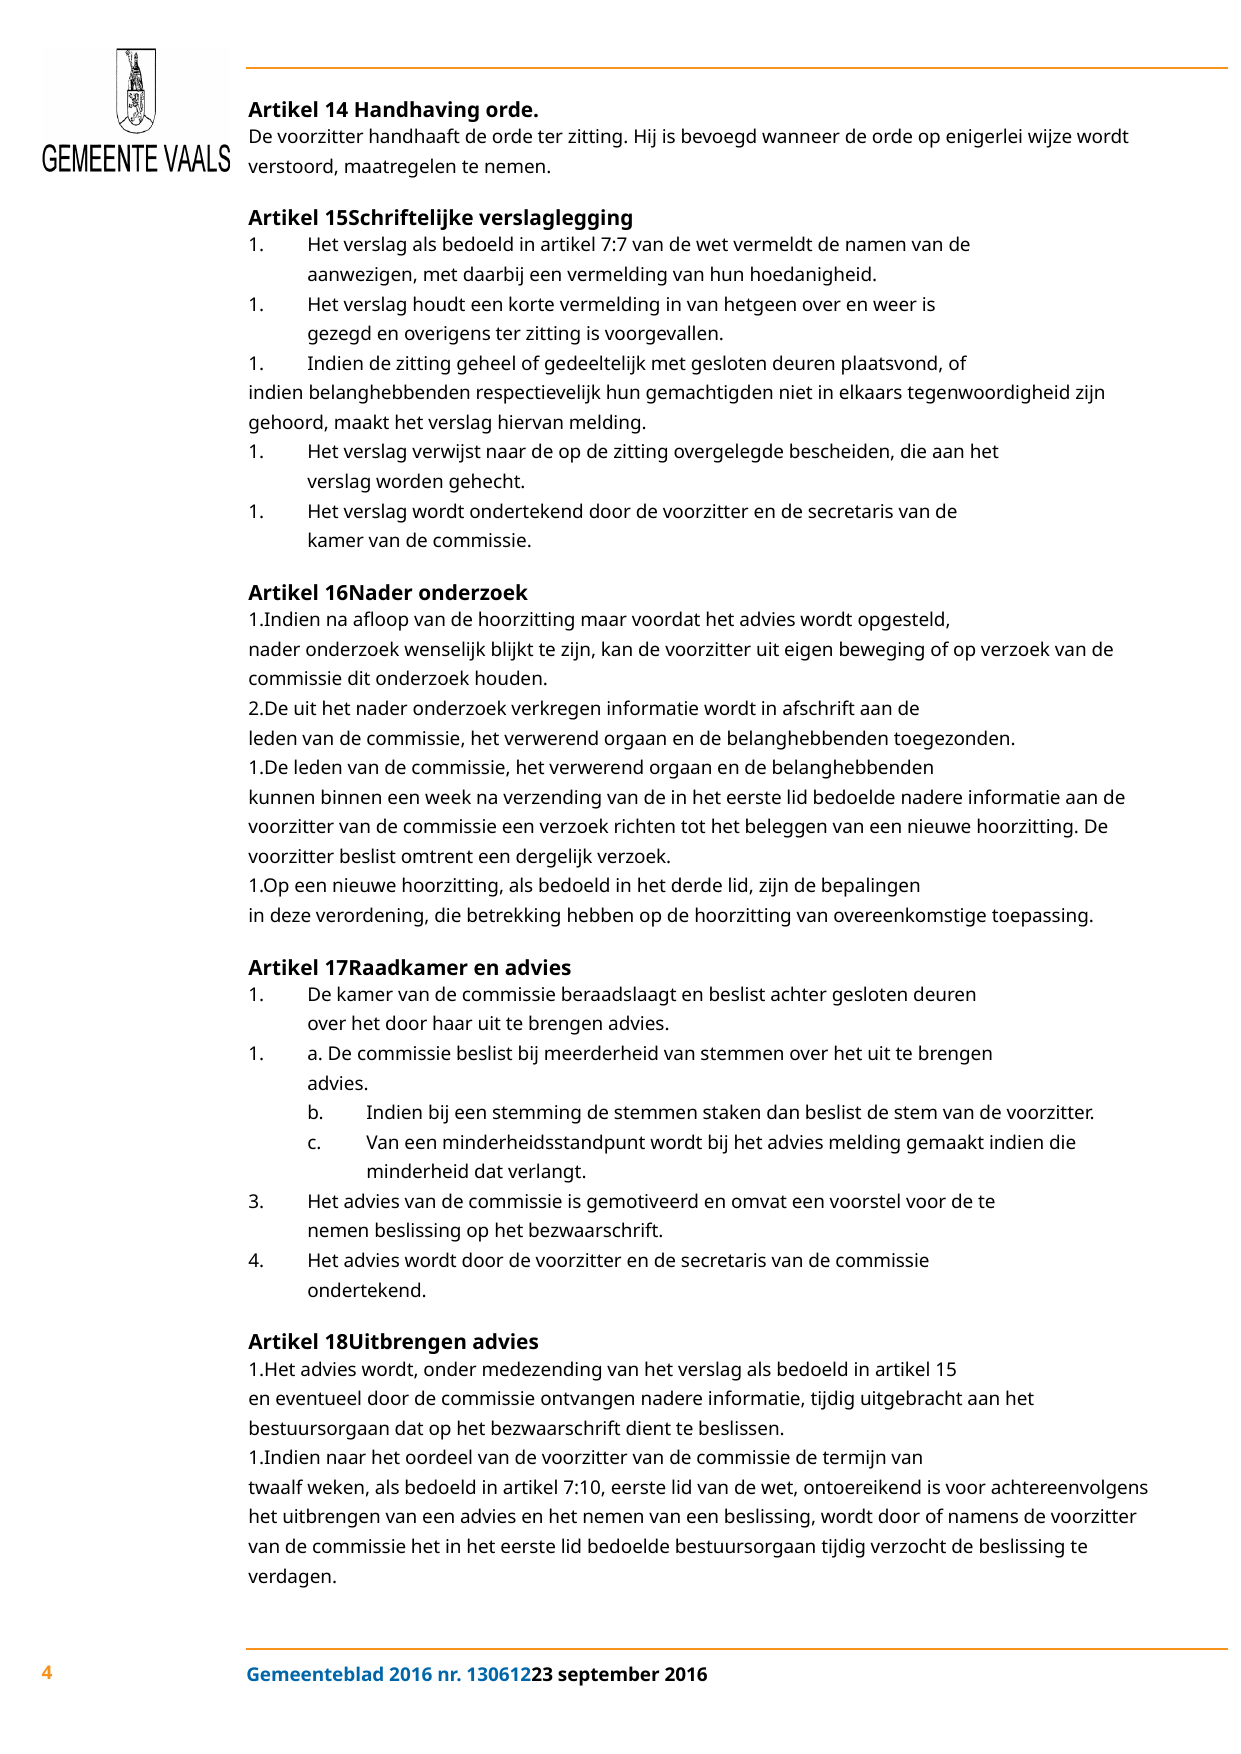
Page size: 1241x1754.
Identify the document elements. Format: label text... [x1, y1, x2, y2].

text en eventueel door de commissie ontvangen nadere informatie, tijdig uitgebracht aan het bestuursorgaan dat op het bezwaarschrift dient te beslissen. [248, 1385, 1152, 1441]
text 1.Indien naar het oordeel van de voorzitter van de commissie de termijn van [248, 1444, 1152, 1470]
list Indien de zitting geheel of gedeeltelijk met gesloten deuren plaatsvond, of [248, 350, 1152, 376]
picture [41, 47, 231, 172]
list Van een minderheidsstandpunt wordt bij het advies melding gemaakt indien die minderheid dat verlangt. [307, 1129, 1152, 1184]
list a. De commissie beslist bij meerderheid van stemmen over het uit te brengen [248, 1040, 1152, 1066]
list ondertekend. [248, 1277, 1152, 1303]
text Artikel 17Raadkamer en advies [248, 953, 1152, 981]
text twaalf weken, als bedoeld in artikel 7:10, eerste lid van de wet, ontoereikend is voor achtereenvolgens het uitbrengen van een advies en het nemen van een beslissing, wordt door of namens de voorzitter van de commissie het in het eerste lid bedoelde bestuursorgaan tijdig verzocht de beslissing te verdagen. [248, 1474, 1152, 1588]
text leden van de commissie, het verwerend orgaan en de belanghebbenden toegezonden. [248, 725, 1152, 750]
list De kamer van de commissie beraadslaagt en beslist achter gesloten deuren [248, 981, 1152, 1007]
text Artikel 14 Handhaving orde. [248, 95, 1152, 123]
list kamer van de commissie. [248, 527, 1152, 553]
text 1.Indien na afloop van de hoorzitting maar voordat het advies wordt opgesteld, [248, 606, 1152, 632]
list aanwezigen, met daarbij een vermelding van hun hoedanigheid. [248, 261, 1152, 287]
list over het door haar uit te brengen advies. [248, 1011, 1152, 1036]
list verslag worden gehecht. [248, 468, 1152, 494]
text 1.Het advies wordt, onder medezending van het verslag als bedoeld in artikel 15 [248, 1356, 1152, 1381]
text Artikel 15Schriftelijke verslaglegging [248, 203, 1152, 232]
text De voorzitter handhaaft de orde ter zitting. Hij is bevoegd wanneer de orde op enigerlei wijze wordt verstoord, maatregelen te nemen. [248, 123, 1152, 178]
list Indien bij een stemming de stemmen staken dan beslist de stem van de voorzitter. [307, 1099, 1152, 1125]
text kunnen binnen een week na verzending van de in het eerste lid bedoelde nadere informatie aan de voorzitter van de commissie een verzoek richten tot het beleggen van een nieuwe hoorzitting. De voorzitter beslist omtrent een dergelijk verzoek. [248, 784, 1152, 869]
list gezegd en overigens ter zitting is voorgevallen. [248, 320, 1152, 346]
list Het verslag houdt een korte vermelding in van hetgeen over en weer is [248, 291, 1152, 317]
list nemen beslissing op het bezwaarschrift. [248, 1218, 1152, 1243]
list Het verslag wordt ondertekend door de voorzitter en de secretaris van de [248, 498, 1152, 524]
text 2.De uit het nader onderzoek verkregen informatie wordt in afschrift aan de [248, 695, 1152, 721]
text Artikel 18Uitbrengen advies [248, 1327, 1152, 1356]
list advies. [248, 1070, 1152, 1096]
list Het advies van de commissie is gemotiveerd en omvat een voorstel voor de te [248, 1188, 1152, 1214]
text in deze verordening, die betrekking hebben op de hoorzitting van overeenkomstige toepassing. [248, 902, 1152, 928]
text 1.De leden van de commissie, het verwerend orgaan en de belanghebbenden [248, 754, 1152, 780]
text indien belanghebbenden respectievelijk hun gemachtigden niet in elkaars tegenwoordigheid zijn gehoord, maakt het verslag hiervan melding. [248, 379, 1152, 435]
text 1.Op een nieuwe hoorzitting, als bedoeld in het derde lid, zijn de bepalingen [248, 873, 1152, 898]
list Het verslag als bedoeld in artikel 7:7 van de wet vermeldt de namen van de [248, 232, 1152, 257]
list Het advies wordt door de voorzitter en de secretaris van de commissie [248, 1247, 1152, 1273]
text Artikel 16Nader onderzoek [248, 578, 1152, 606]
text nader onderzoek wenselijk blijkt te zijn, kan de voorzitter uit eigen beweging of op verzoek van de commissie dit onderzoek houden. [248, 636, 1152, 691]
list Het verslag verwijst naar de op de zitting overgelegde bescheiden, die aan het [248, 439, 1152, 464]
